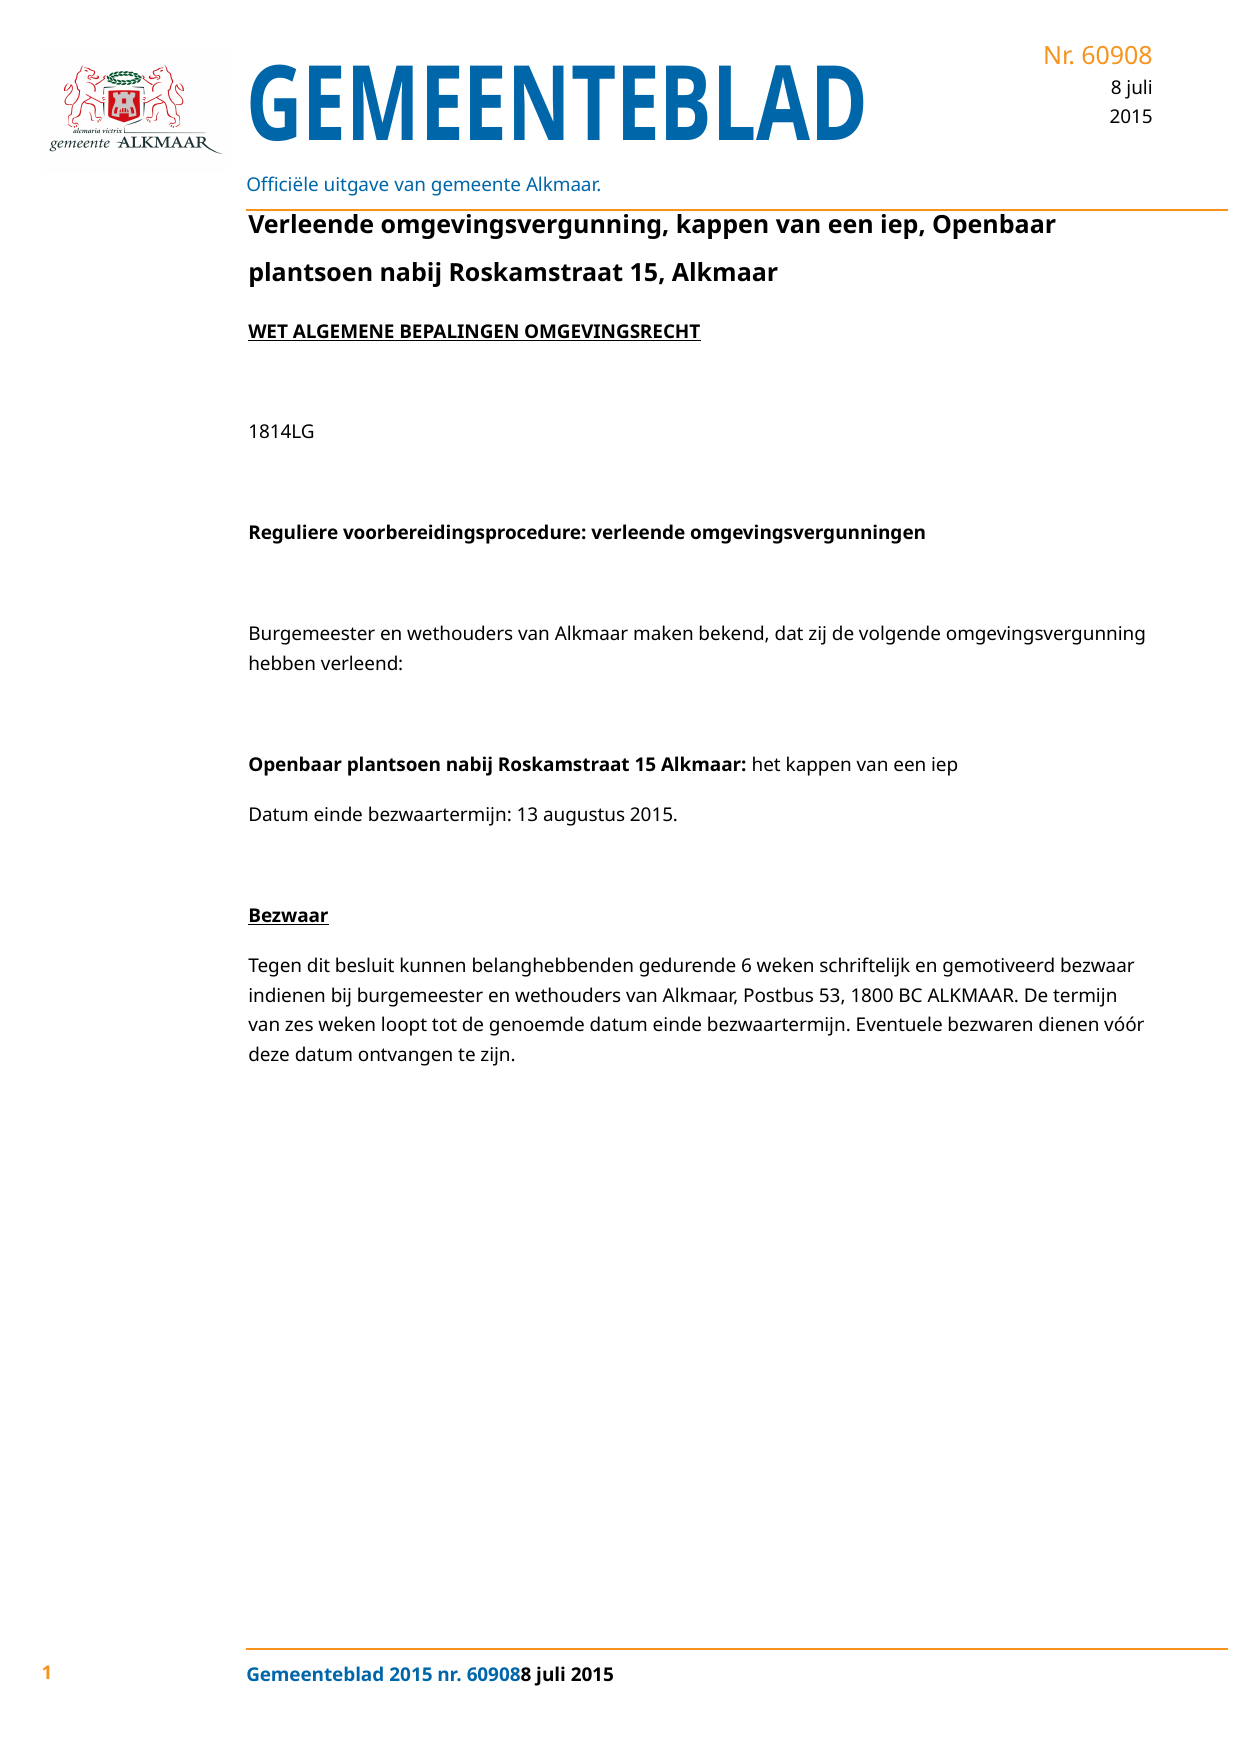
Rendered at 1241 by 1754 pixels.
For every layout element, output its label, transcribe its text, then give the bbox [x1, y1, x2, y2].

text WET ALGEMENE BEPALINGEN OMGEVINGSRECHT [248, 318, 1152, 344]
text Datum einde bezwaartermijn: 13 augustus 2015. [248, 801, 1152, 827]
text Verleende omgevingsvergunning, kappen van een iep, Openbaar plantsoen nabij Roskamstraat 15, Alkmaar [248, 211, 1152, 288]
text Tegen dit besluit kunnen belanghebbenden gedurende 6 weken schriftelijk en gemotiveerd bezwaar indienen bij burgemeester en wethouders van Alkmaar, Postbus 53, 1800 BC ALKMAAR. De termijn van zes weken loopt tot de genoemde datum einde bezwaartermijn. Eventuele bezwaren dienen vóór deze datum ontvangen te zijn. [248, 952, 1152, 1067]
text Openbaar plantsoen nabij Roskamstraat 15 Alkmaar: het kappen van een iep [248, 751, 1152, 777]
picture [41, 47, 231, 172]
text 1814LG [248, 419, 1152, 444]
text Bezwaar [248, 902, 1152, 928]
text Reguliere voorbereidingsprocedure: verleende omgevingsvergunningen [248, 519, 1152, 545]
text Burgemeester en wethouders van Alkmaar maken bekend, dat zij de volgende omgevingsvergunning hebben verleend: [248, 620, 1152, 676]
